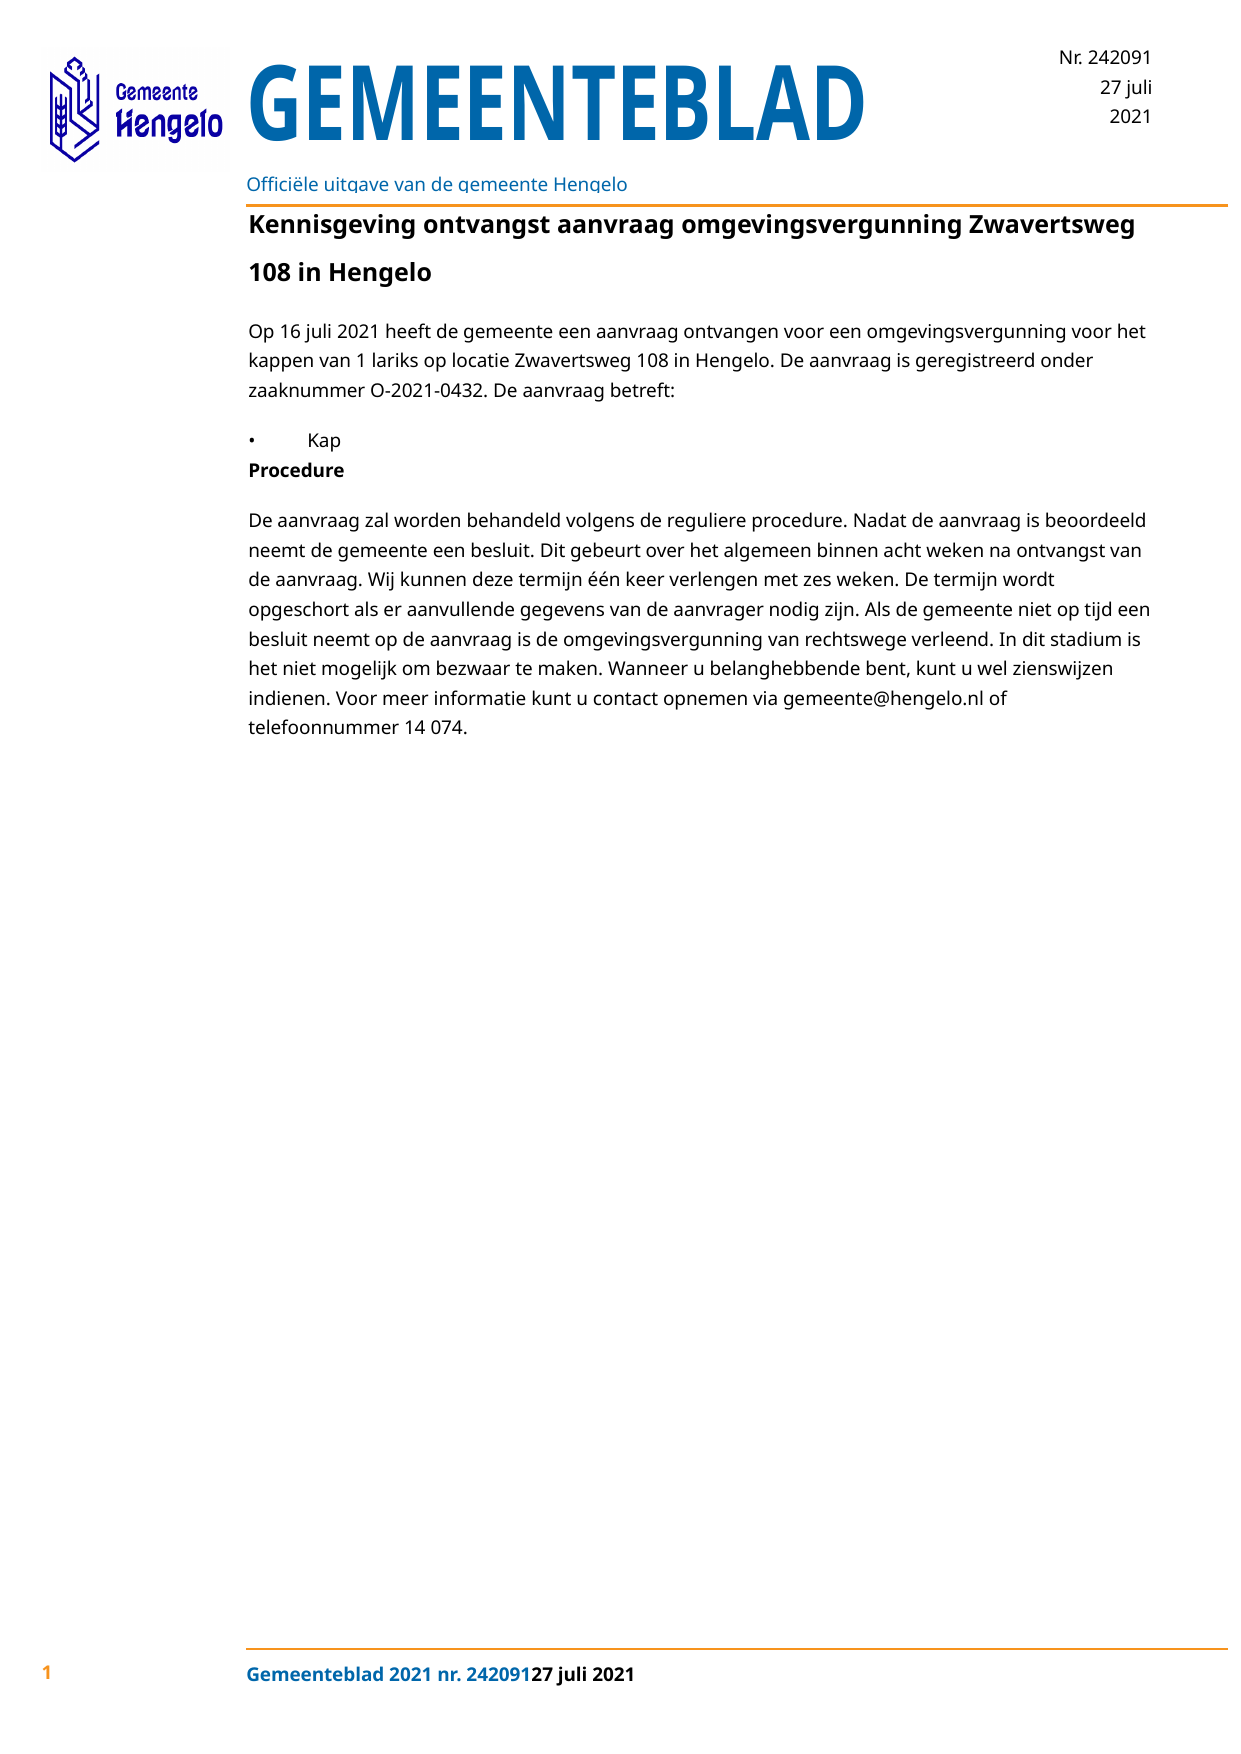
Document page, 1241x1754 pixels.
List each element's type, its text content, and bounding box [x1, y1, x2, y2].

text De aanvraag zal worden behandeld volgens de reguliere procedure. Nadat de aanvraag is beoordeeld neemt de gemeente een besluit. Dit gebeurt over het algemeen binnen acht weken na ontvangst van de aanvraag. Wij kunnen deze termijn één keer verlengen met zes weken. De termijn wordt opgeschort als er aanvullende gegevens van de aanvrager nodig zijn. Als de gemeente niet op tijd een besluit neemt op de aanvraag is de omgevingsvergunning van rechtswege verleend. In dit stadium is het niet mogelijk om bezwaar te maken. Wanneer u belanghebbende bent, kunt u wel zienswijzen indienen. Voor meer informatie kunt u contact opnemen via gemeente@hengelo.nl of telefoonnummer 14 074. [248, 507, 1152, 740]
text Op 16 juli 2021 heeft de gemeente een aanvraag ontvangen voor een omgevingsvergunning voor het kappen van 1 lariks op locatie Zwavertsweg 108 in Hengelo. De aanvraag is geregistreerd onder zaaknummer O-2021-0432. De aanvraag betreft: [248, 318, 1152, 403]
picture [41, 47, 231, 172]
text Kennisgeving ontvangst aanvraag omgevingsvergunning Zwavertsweg 108 in Hengelo [248, 207, 1152, 288]
text Procedure [248, 457, 1152, 483]
list Kap [248, 427, 1152, 453]
